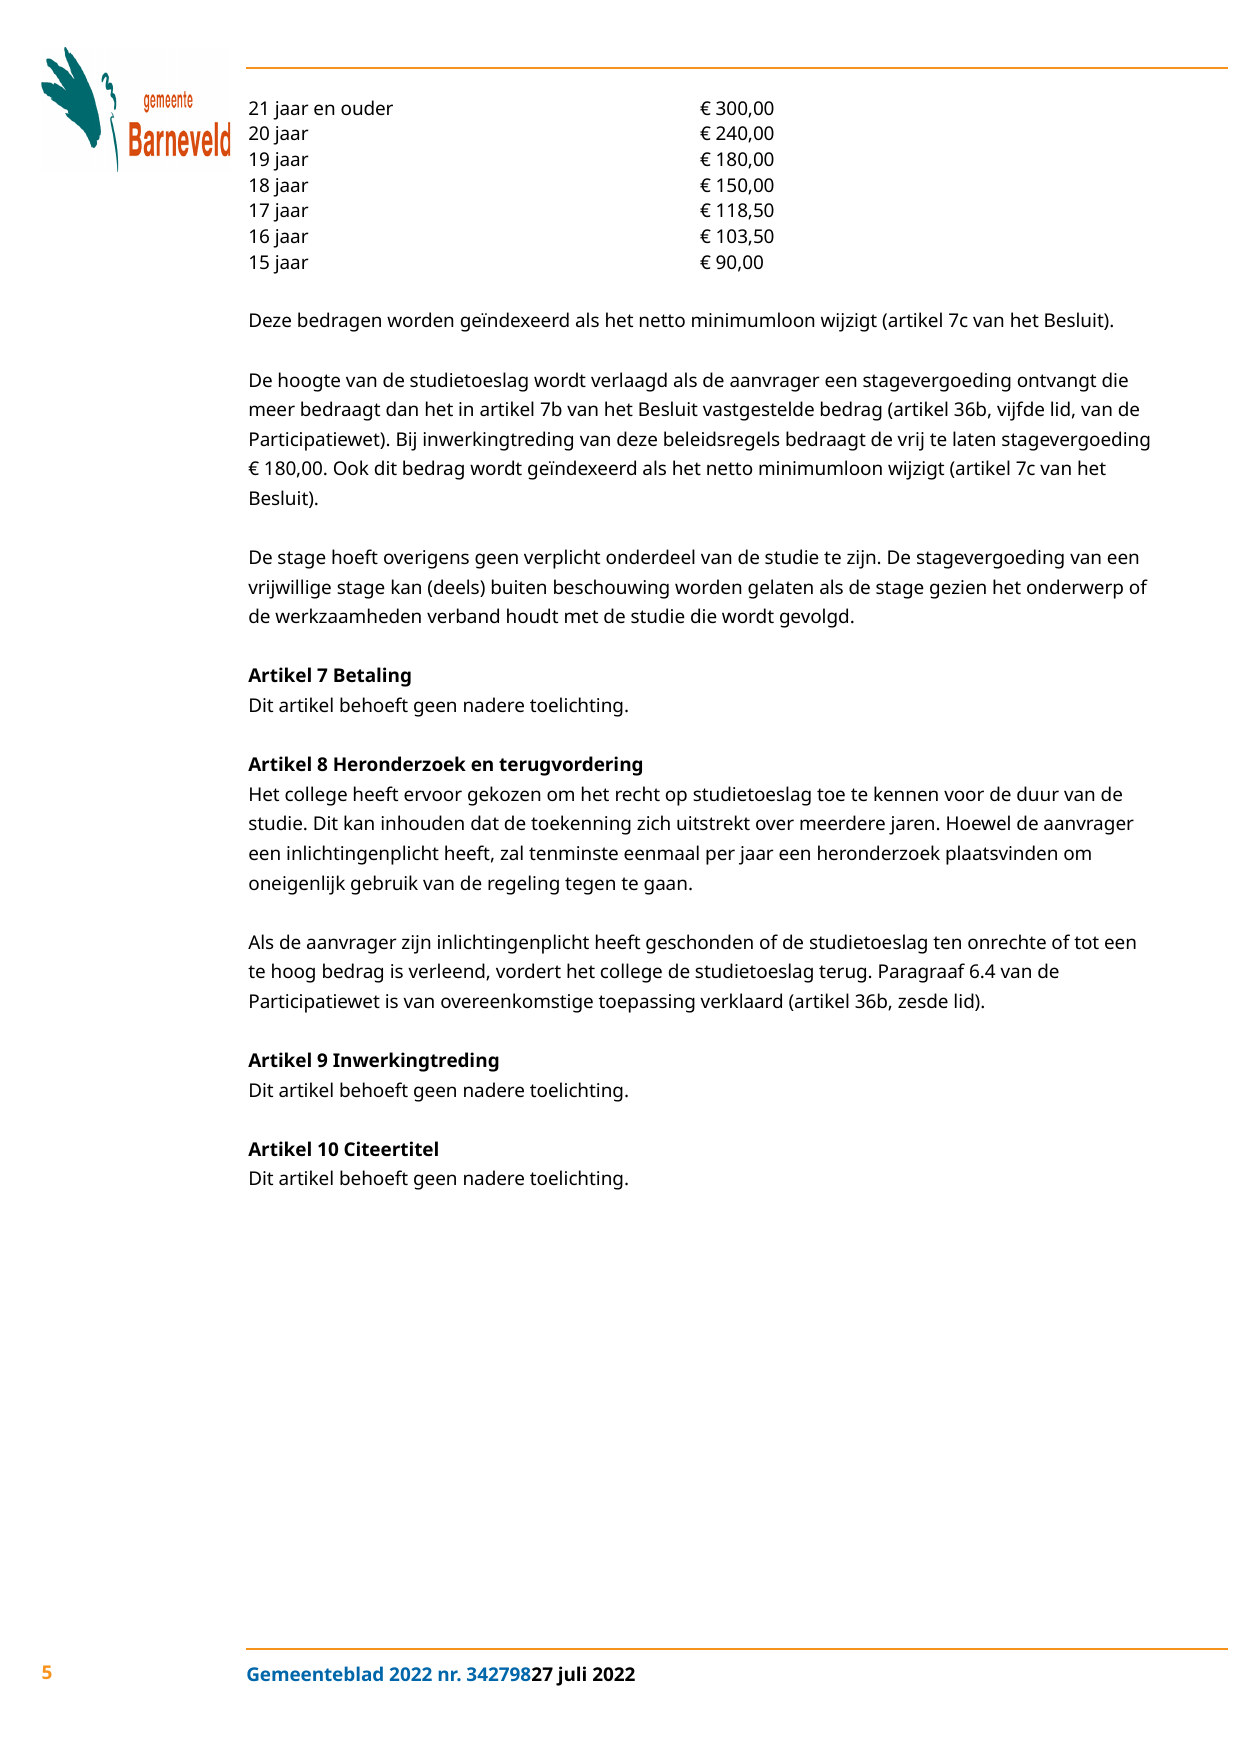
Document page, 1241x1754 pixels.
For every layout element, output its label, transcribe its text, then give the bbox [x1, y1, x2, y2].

text De stage hoeft overigens geen verplicht onderdeel van de studie te zijn. De stagevergoeding van een vrijwillige stage kan (deels) buiten beschouwing worden gelaten als de stage gezien het onderwerp of de werkzaamheden verband houdt met de studie die wordt gevolgd. [248, 544, 1152, 629]
picture [41, 47, 231, 172]
text Als de aanvrager zijn inlichtingenplicht heeft geschonden of de studietoeslag ten onrechte of tot een te hoog bedrag is verleend, vordert het college de studietoeslag terug. Paragraaf 6.4 van de Participatiewet is van overeenkomstige toepassing verklaard (artikel 36b, zesde lid). [248, 929, 1152, 1014]
table_cell € 103,50 [700, 224, 1152, 249]
table_cell € 90,00 [700, 249, 1152, 275]
text Artikel 9 Inwerkingtreding [248, 1047, 1152, 1073]
text De hoogte van de studietoeslag wordt verlaagd als de aanvrager een stagevergoeding ontvangt die meer bedraagt dan het in artikel 7b van het Besluit vastgestelde bedrag (artikel 36b, vijfde lid, van de Participatiewet). Bij inwerkingtreding van deze beleidsregels bedraagt de vrij te laten stagevergoeding € 180,00. Ook dit bedrag wordt geïndexeerd als het netto minimumloon wijzigt (artikel 7c van het Besluit). [248, 367, 1152, 511]
table_cell 21 jaar en ouder [248, 95, 700, 121]
text Artikel 7 Betaling [248, 663, 1152, 688]
text Het college heeft ervoor gekozen om het recht op studietoeslag toe te kennen voor de duur van de studie. Dit kan inhouden dat de toekenning zich uitstrekt over meerdere jaren. Hoewel de aanvrager een inlichtingenplicht heeft, zal tenminste eenmaal per jaar een heronderzoek plaatsvinden om oneigenlijk gebruik van de regeling tegen te gaan. [248, 781, 1152, 896]
table_cell 15 jaar [248, 249, 700, 275]
table_cell 19 jaar [248, 146, 700, 172]
text Dit artikel behoeft geen nadere toelichting. [248, 692, 1152, 718]
text Dit artikel behoeft geen nadere toelichting. [248, 1077, 1152, 1103]
text Artikel 10 Citeertitel [248, 1136, 1152, 1162]
table_cell € 180,00 [700, 146, 1152, 172]
table_cell 17 jaar [248, 198, 700, 223]
table_cell € 118,50 [700, 198, 1152, 223]
text Dit artikel behoeft geen nadere toelichting. [248, 1166, 1152, 1191]
table_cell 16 jaar [248, 224, 700, 249]
table_cell € 240,00 [700, 121, 1152, 146]
table_cell € 150,00 [700, 172, 1152, 198]
table_cell 18 jaar [248, 172, 700, 198]
text Artikel 8 Heronderzoek en terugvordering [248, 751, 1152, 777]
table_cell 20 jaar [248, 121, 700, 146]
table_cell € 300,00 [700, 95, 1152, 121]
text Deze bedragen worden geïndexeerd als het netto minimumloon wijzigt (artikel 7c van het Besluit). [248, 308, 1152, 333]
